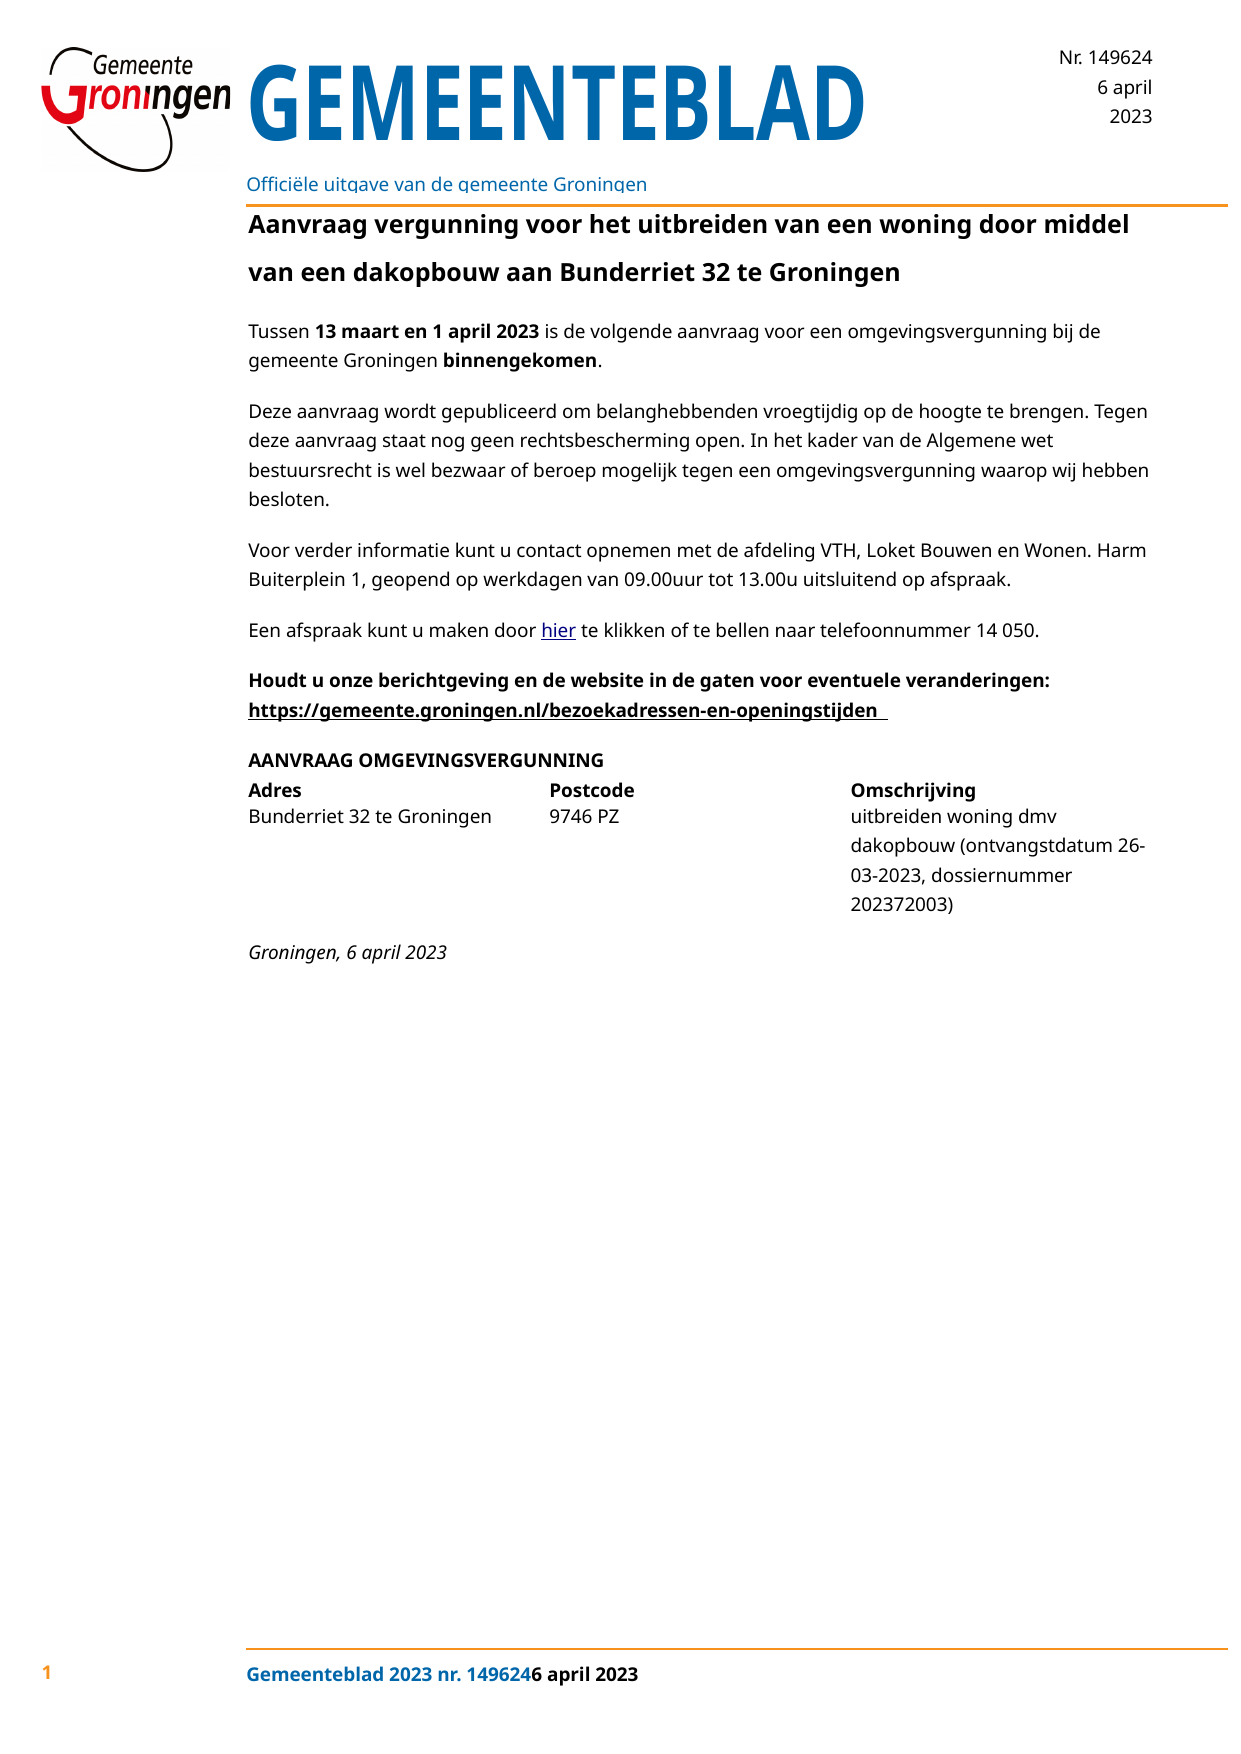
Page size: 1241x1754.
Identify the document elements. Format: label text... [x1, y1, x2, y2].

text AANVRAAG OMGEVINGSVERGUNNING [248, 747, 1152, 773]
text Een afspraak kunt u maken door hier te klikken of te bellen naar telefoonnummer 14 050. [248, 617, 1152, 643]
picture [41, 47, 231, 172]
text Houdt u onze berichtgeving en de website in de gaten voor eventuele veranderingen: https://gemeente.groningen.nl/bezoekadressen-en-openingstijden [248, 667, 1152, 723]
table_cell Bunderriet 32 te Groningen [248, 803, 549, 917]
text Tussen 13 maart en 1 april 2023 is de volgende aanvraag voor een omgevingsvergunning bij de gemeente Groningen binnengekomen. [248, 318, 1152, 373]
table_header Omschrijving [850, 777, 1152, 803]
table_cell 9746 PZ [549, 803, 850, 917]
text Deze aanvraag wordt gepubliceerd om belanghebbenden vroegtijdig op de hoogte te brengen. Tegen deze aanvraag staat nog geen rechtsbescherming open. In het kader van de Algemene wet bestuursrecht is wel bezwaar of beroep mogelijk tegen een omgevingsvergunning waarop wij hebben besloten. [248, 398, 1152, 512]
text Aanvraag vergunning voor het uitbreiden van een woning door middel van een dakopbouw aan Bunderriet 32 te Groningen [248, 207, 1152, 288]
text Voor verder informatie kunt u contact opnemen met de afdeling VTH, Loket Bouwen en Wonen. Harm Buiterplein 1, geopend op werkdagen van 09.00uur tot 13.00u uitsluitend op afspraak. [248, 537, 1152, 592]
table_header Postcode [549, 777, 850, 803]
table_header Adres [248, 777, 549, 803]
table_cell uitbreiden woning dmv dakopbouw (ontvangstdatum 26-03-2023, dossiernummer 202372003) [850, 803, 1152, 917]
text Groningen, 6 april 2023 [248, 939, 1152, 964]
